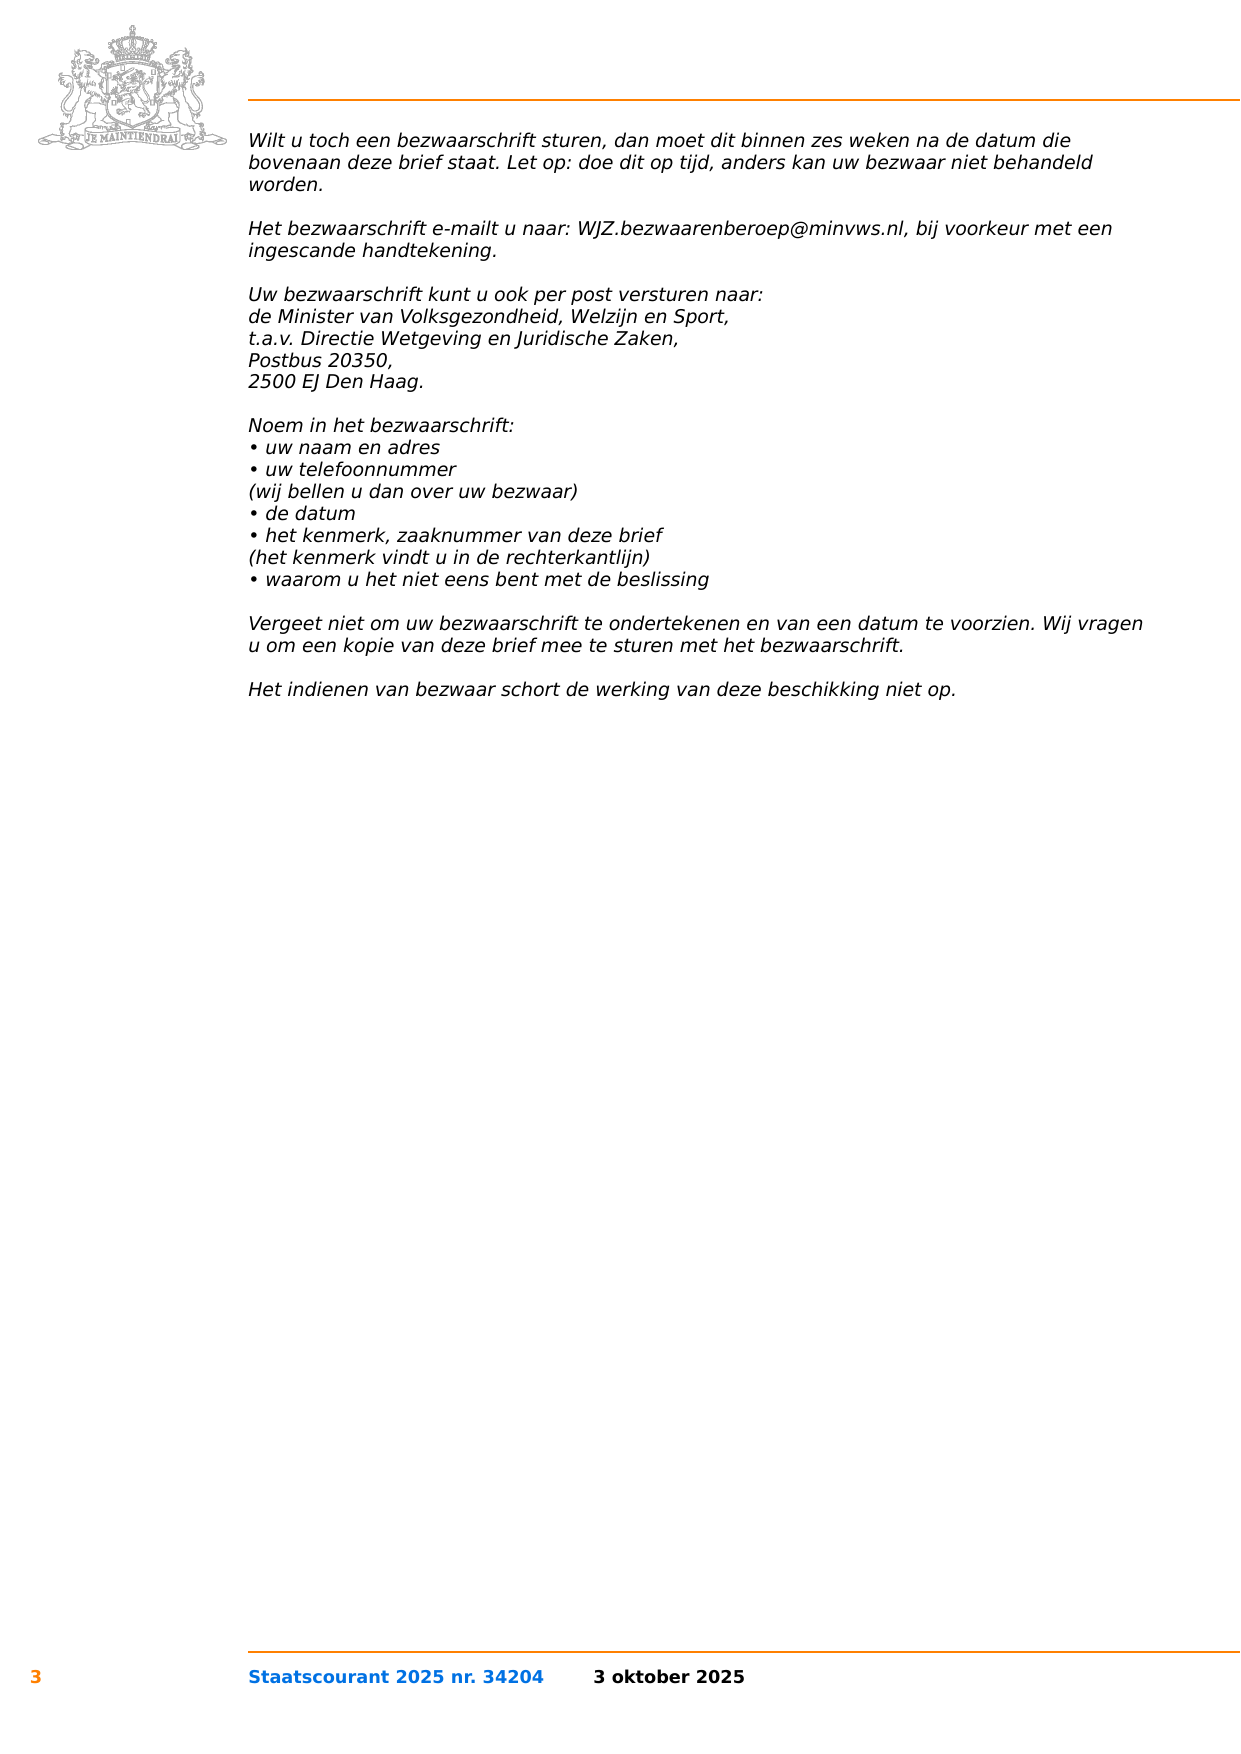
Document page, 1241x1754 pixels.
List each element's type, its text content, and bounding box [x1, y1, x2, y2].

text Uw bezwaarschrift kunt u ook per post versturen naar: [248, 283, 1163, 306]
text • de datum [248, 503, 1163, 525]
text Wilt u toch een bezwaarschrift sturen, dan moet dit binnen zes weken na de datum die bovenaan deze brief staat. Let op: doe dit op tijd, anders kan uw bezwaar niet behandeld worden. [248, 130, 1163, 196]
text • het kenmerk, zaaknummer van deze brief [248, 525, 1163, 547]
text • uw telefoonnummer [248, 459, 1163, 481]
text Het bezwaarschrift e-mailt u naar: WJZ.bezwaarenberoep@minvws.nl, bij voorkeur met een ingescande handtekening. [248, 218, 1163, 262]
text Het indienen van bezwaar schort de werking van deze beschikking niet op. [248, 679, 1163, 701]
text • waarom u het niet eens bent met de beslissing [248, 569, 1163, 591]
text (het kenmerk vindt u in de rechterkantlijn) [248, 547, 1163, 569]
text • uw naam en adres [248, 437, 1163, 459]
text Noem in het bezwaarschrift: [248, 415, 1163, 437]
text Postbus 20350, [248, 349, 1163, 371]
picture [38, 25, 227, 150]
text Vergeet niet om uw bezwaarschrift te ondertekenen en van een datum te voorzien. Wij vragen u om een kopie van deze brief mee te sturen met het bezwaarschrift. [248, 613, 1163, 657]
text (wij bellen u dan over uw bezwaar) [248, 481, 1163, 503]
text t.a.v. Directie Wetgeving en Juridische Zaken, [248, 327, 1163, 349]
text de Minister van Volksgezondheid, Welzijn en Sport, [248, 306, 1163, 327]
text 2500 EJ Den Haag. [248, 371, 1163, 393]
